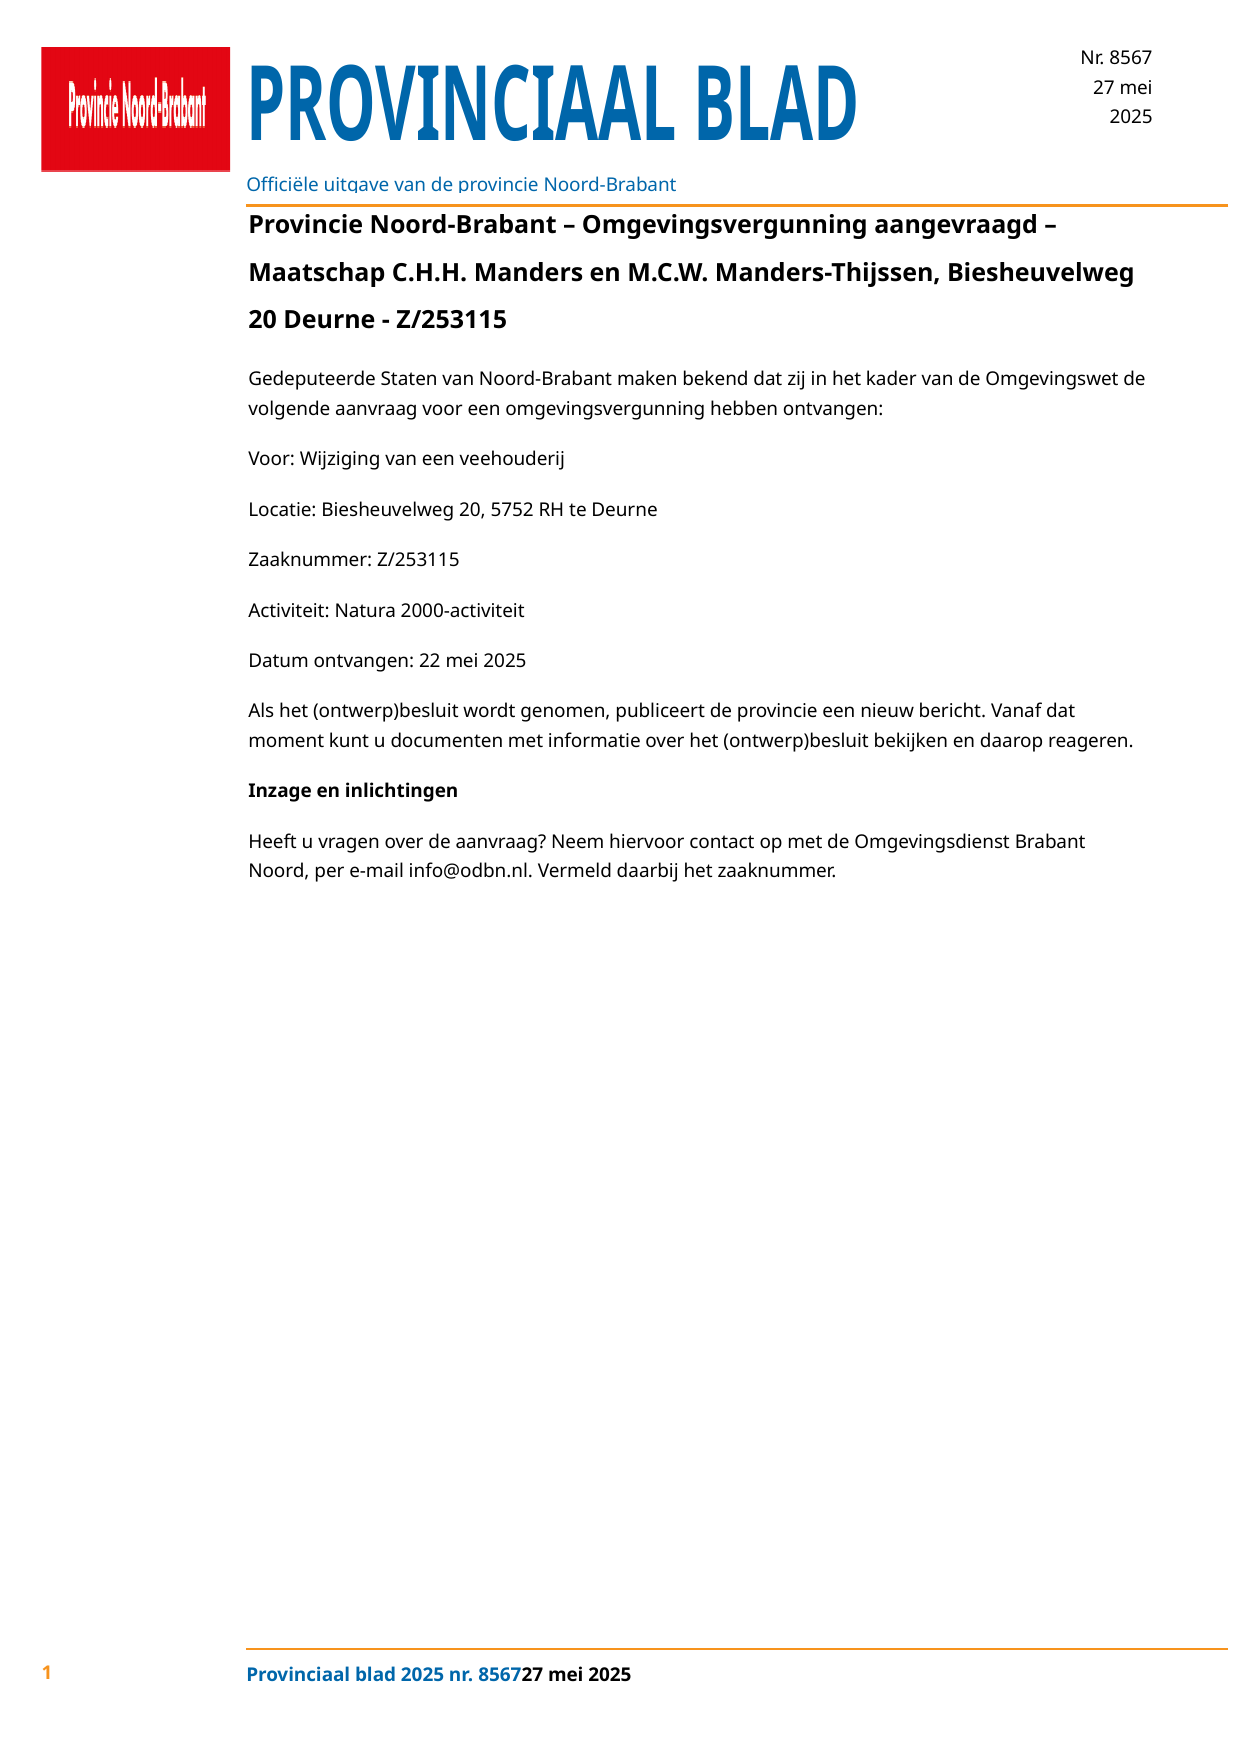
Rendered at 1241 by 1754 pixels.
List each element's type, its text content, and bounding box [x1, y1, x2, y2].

picture [41, 47, 231, 172]
text Locatie: Biesheuvelweg 20, 5752 RH te Deurne [248, 496, 1152, 522]
text Als het (ontwerp)besluit wordt genomen, publiceert de provincie een nieuw bericht. Vanaf dat moment kunt u documenten met informatie over het (ontwerp)besluit bekijken en daarop reageren. [248, 698, 1152, 753]
text Datum ontvangen: 22 mei 2025 [248, 647, 1152, 673]
text Gedeputeerde Staten van Noord-Brabant maken bekend dat zij in het kader van de Omgevingswet de volgende aanvraag voor een omgevingsvergunning hebben ontvangen: [248, 366, 1152, 421]
text Zaaknummer: Z/253115 [248, 546, 1152, 572]
text Activiteit: Natura 2000-activiteit [248, 597, 1152, 622]
text Inzage en inlichtingen [248, 778, 1152, 803]
text Provincie Noord-Brabant – Omgevingsvergunning aangevraagd – Maatschap C.H.H. Manders en M.C.W. Manders-Thijssen, Biesheuvelweg 20 Deurne - Z/253115 [248, 207, 1152, 336]
text Voor: Wijziging van een veehouderij [248, 446, 1152, 471]
text Heeft u vragen over de aanvraag? Neem hiervoor contact op met de Omgevingsdienst Brabant Noord, per e-mail info@odbn.nl. Vermeld daarbij het zaaknummer. [248, 828, 1152, 883]
